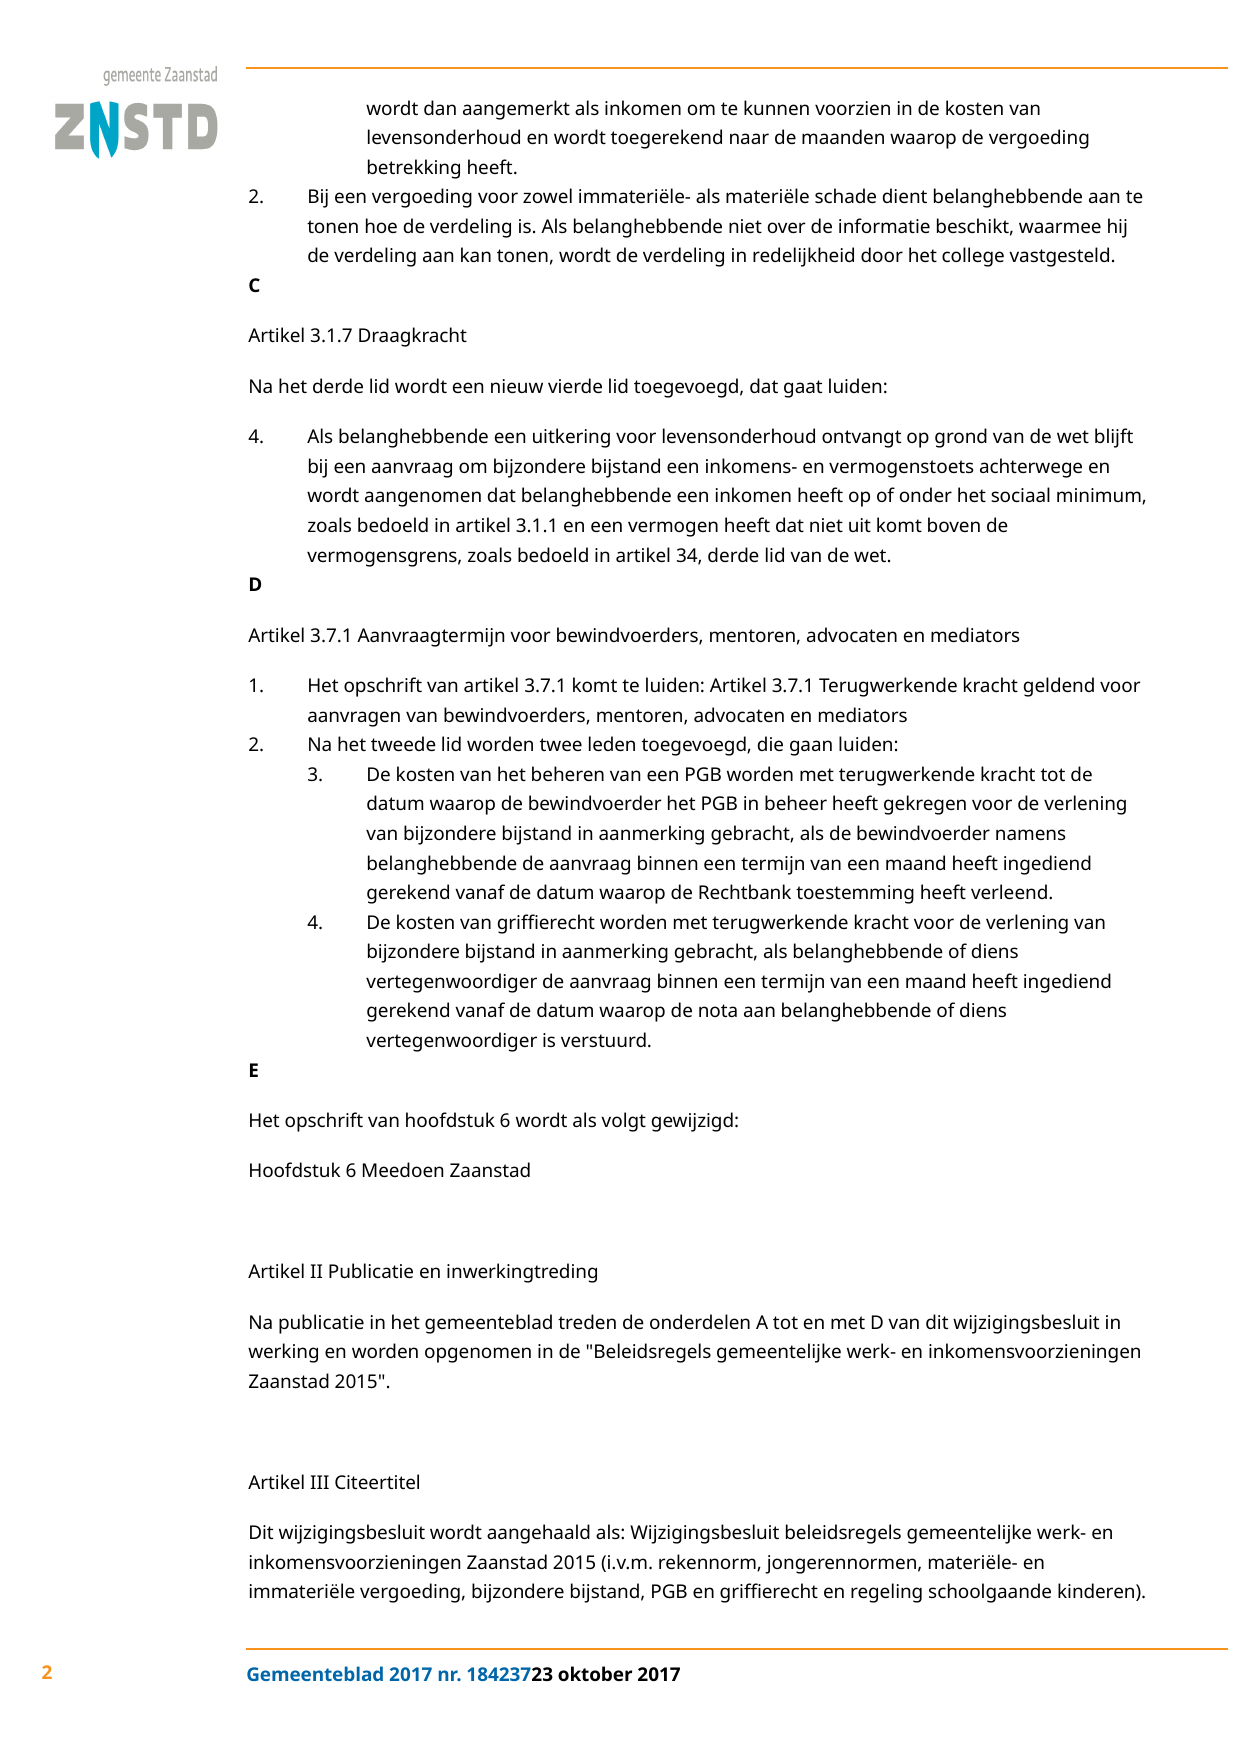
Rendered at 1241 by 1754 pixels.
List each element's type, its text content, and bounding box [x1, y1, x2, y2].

list Het opschrift van artikel 3.7.1 komt te luiden: Artikel 3.7.1 Terugwerkende kracht geldend voor aanvragen van bewindvoerders, mentoren, advocaten en mediators [248, 672, 1152, 728]
text Na het derde lid wordt een nieuw vierde lid toegevoegd, dat gaat luiden: [248, 373, 1152, 399]
list De kosten van het beheren van een PGB worden met terugwerkende kracht tot de datum waarop de bewindvoerder het PGB in beheer heeft gekregen voor de verlening van bijzondere bijstand in aanmerking gebracht, als de bewindvoerder namens belanghebbende de aanvraag binnen een termijn van een maand heeft ingediend gerekend vanaf de datum waarop de Rechtbank toestemming heeft verleend. [307, 761, 1152, 905]
text Na publicatie in het gemeenteblad treden de onderdelen A tot en met D van dit wijzigingsbesluit in werking en worden opgenomen in de "Beleidsregels gemeentelijke werk- en inkomensvoorzieningen Zaanstad 2015". [248, 1309, 1152, 1394]
text Artikel III Citeertitel [248, 1469, 1152, 1495]
list wordt dan aangemerkt als inkomen om te kunnen voorzien in de kosten van levensonderhoud en wordt toegerekend naar de maanden waarop de vergoeding betrekking heeft. [307, 95, 1152, 180]
list Als belanghebbende een uitkering voor levensonderhoud ontvangt op grond van de wet blijft bij een aanvraag om bijzondere bijstand een inkomens- en vermogenstoets achterwege en wordt aangenomen dat belanghebbende een inkomen heeft op of onder het sociaal minimum, zoals bedoeld in artikel 3.1.1 en een vermogen heeft dat niet uit komt boven de vermogensgrens, zoals bedoeld in artikel 34, derde lid van de wet. [248, 423, 1152, 568]
text Hoofdstuk 6 Meedoen Zaanstad [248, 1158, 1152, 1183]
text C [248, 272, 1152, 298]
text Dit wijzigingsbesluit wordt aangehaald als: Wijzigingsbesluit beleidsregels gemeentelijke werk- en inkomensvoorzieningen Zaanstad 2015 (i.v.m. rekennorm, jongerennormen, materiële- en immateriële vergoeding, bijzondere bijstand, PGB en griffierecht en regeling schoolgaande kinderen). [248, 1519, 1152, 1604]
picture [41, 47, 231, 172]
list Bij een vergoeding voor zowel immateriële- als materiële schade dient belanghebbende aan te tonen hoe de verdeling is. Als belanghebbende niet over de informatie beschikt, waarmee hij de verdeling aan kan tonen, wordt de verdeling in redelijkheid door het college vastgesteld. [248, 183, 1152, 268]
text D [248, 571, 1152, 597]
text Artikel 3.7.1 Aanvraagtermijn voor bewindvoerders, mentoren, advocaten en mediators [248, 622, 1152, 648]
text E [248, 1057, 1152, 1083]
text Artikel 3.1.7 Draagkracht [248, 323, 1152, 348]
text Artikel II Publicatie en inwerkingtreding [248, 1258, 1152, 1284]
list Na het tweede lid worden twee leden toegevoegd, die gaan luiden: [248, 731, 1152, 757]
list De kosten van griffierecht worden met terugwerkende kracht voor de verlening van bijzondere bijstand in aanmerking gebracht, als belanghebbende of diens vertegenwoordiger de aanvraag binnen een termijn van een maand heeft ingediend gerekend vanaf de datum waarop de nota aan belanghebbende of diens vertegenwoordiger is verstuurd. [307, 909, 1152, 1053]
text Het opschrift van hoofdstuk 6 wordt als volgt gewijzigd: [248, 1107, 1152, 1133]
